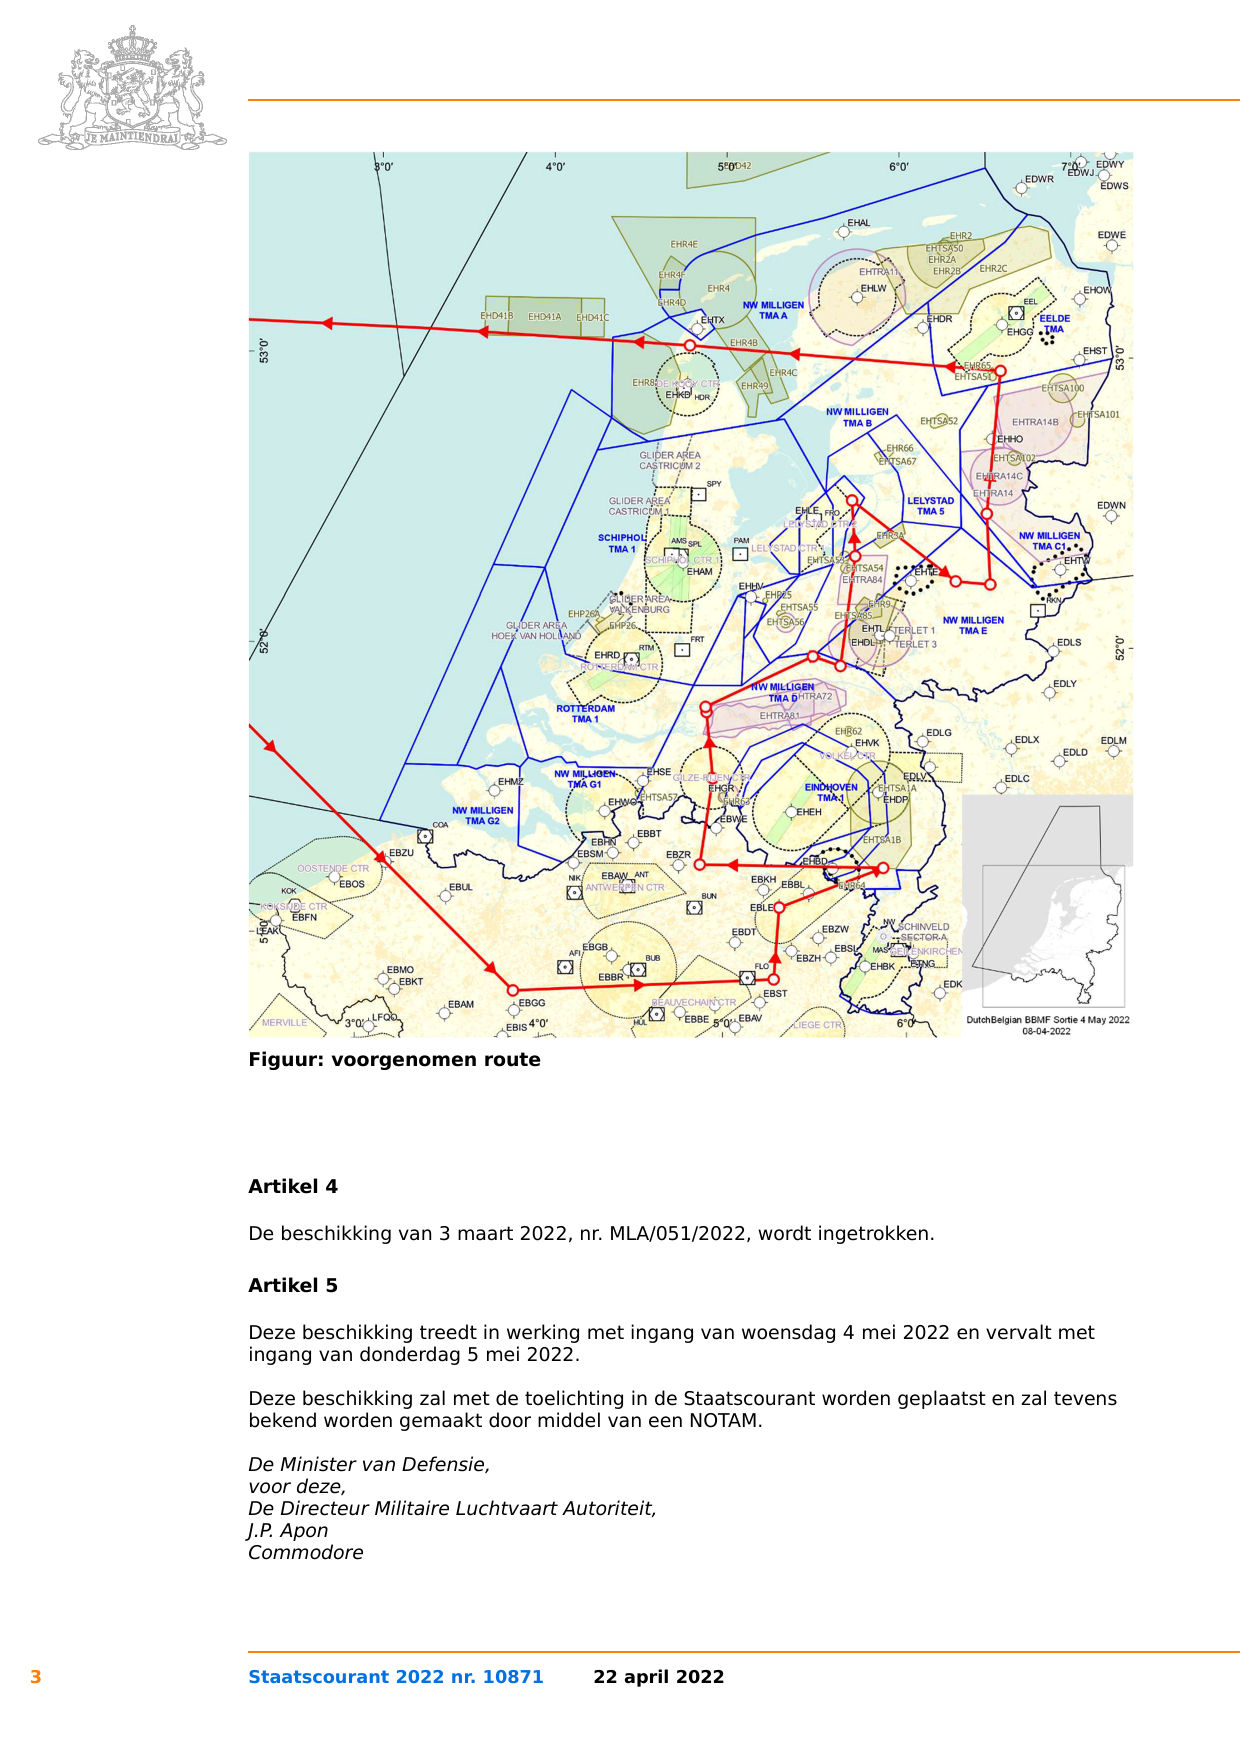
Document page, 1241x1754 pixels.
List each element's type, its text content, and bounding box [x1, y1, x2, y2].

text Deze beschikking treedt in werking met ingang van woensdag 4 mei 2022 en vervalt met ingang van donderdag 5 mei 2022. [248, 1322, 1163, 1366]
subtitle Artikel 4 [248, 1176, 1163, 1198]
text Figuur: voorgenomen route [248, 1049, 1134, 1071]
text Deze beschikking zal met de toelichting in de Staatscourant worden geplaatst en zal tevens bekend worden gemaakt door middel van een NOTAM. [248, 1388, 1163, 1432]
subtitle Artikel 5 [248, 1275, 1163, 1297]
picture [38, 25, 227, 150]
text De beschikking van 3 maart 2022, nr. MLA/051/2022, wordt ingetrokken. [248, 1223, 1163, 1245]
picture [248, 151, 1134, 1038]
text De Minister van Defensie, voor deze, De Directeur Militaire Luchtvaart Autoriteit, J.P. Apon Commodore [248, 1454, 1163, 1564]
